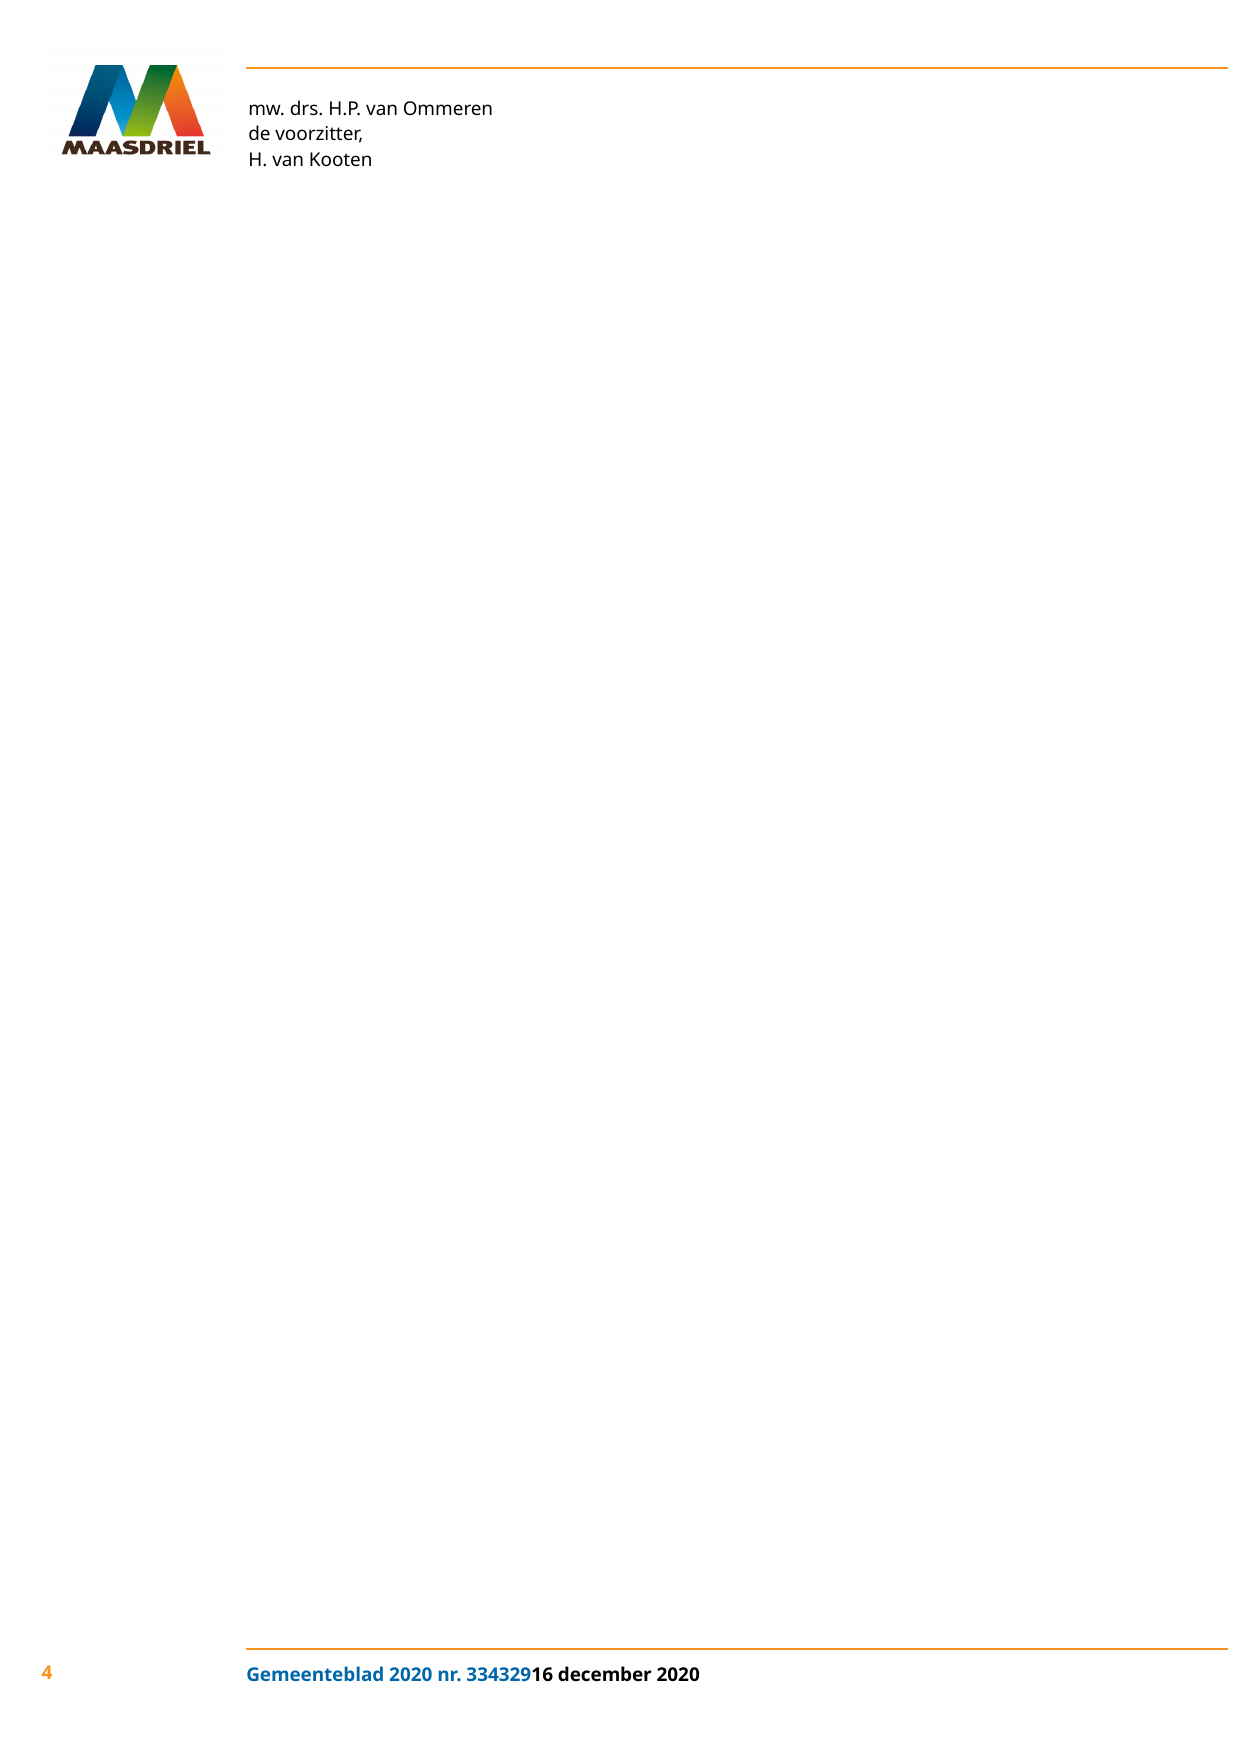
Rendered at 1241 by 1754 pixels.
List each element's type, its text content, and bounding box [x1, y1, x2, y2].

text H. van Kooten [248, 146, 1152, 172]
picture [41, 47, 231, 172]
text de voorzitter, [248, 121, 1152, 146]
text mw. drs. H.P. van Ommeren [248, 95, 1152, 121]
